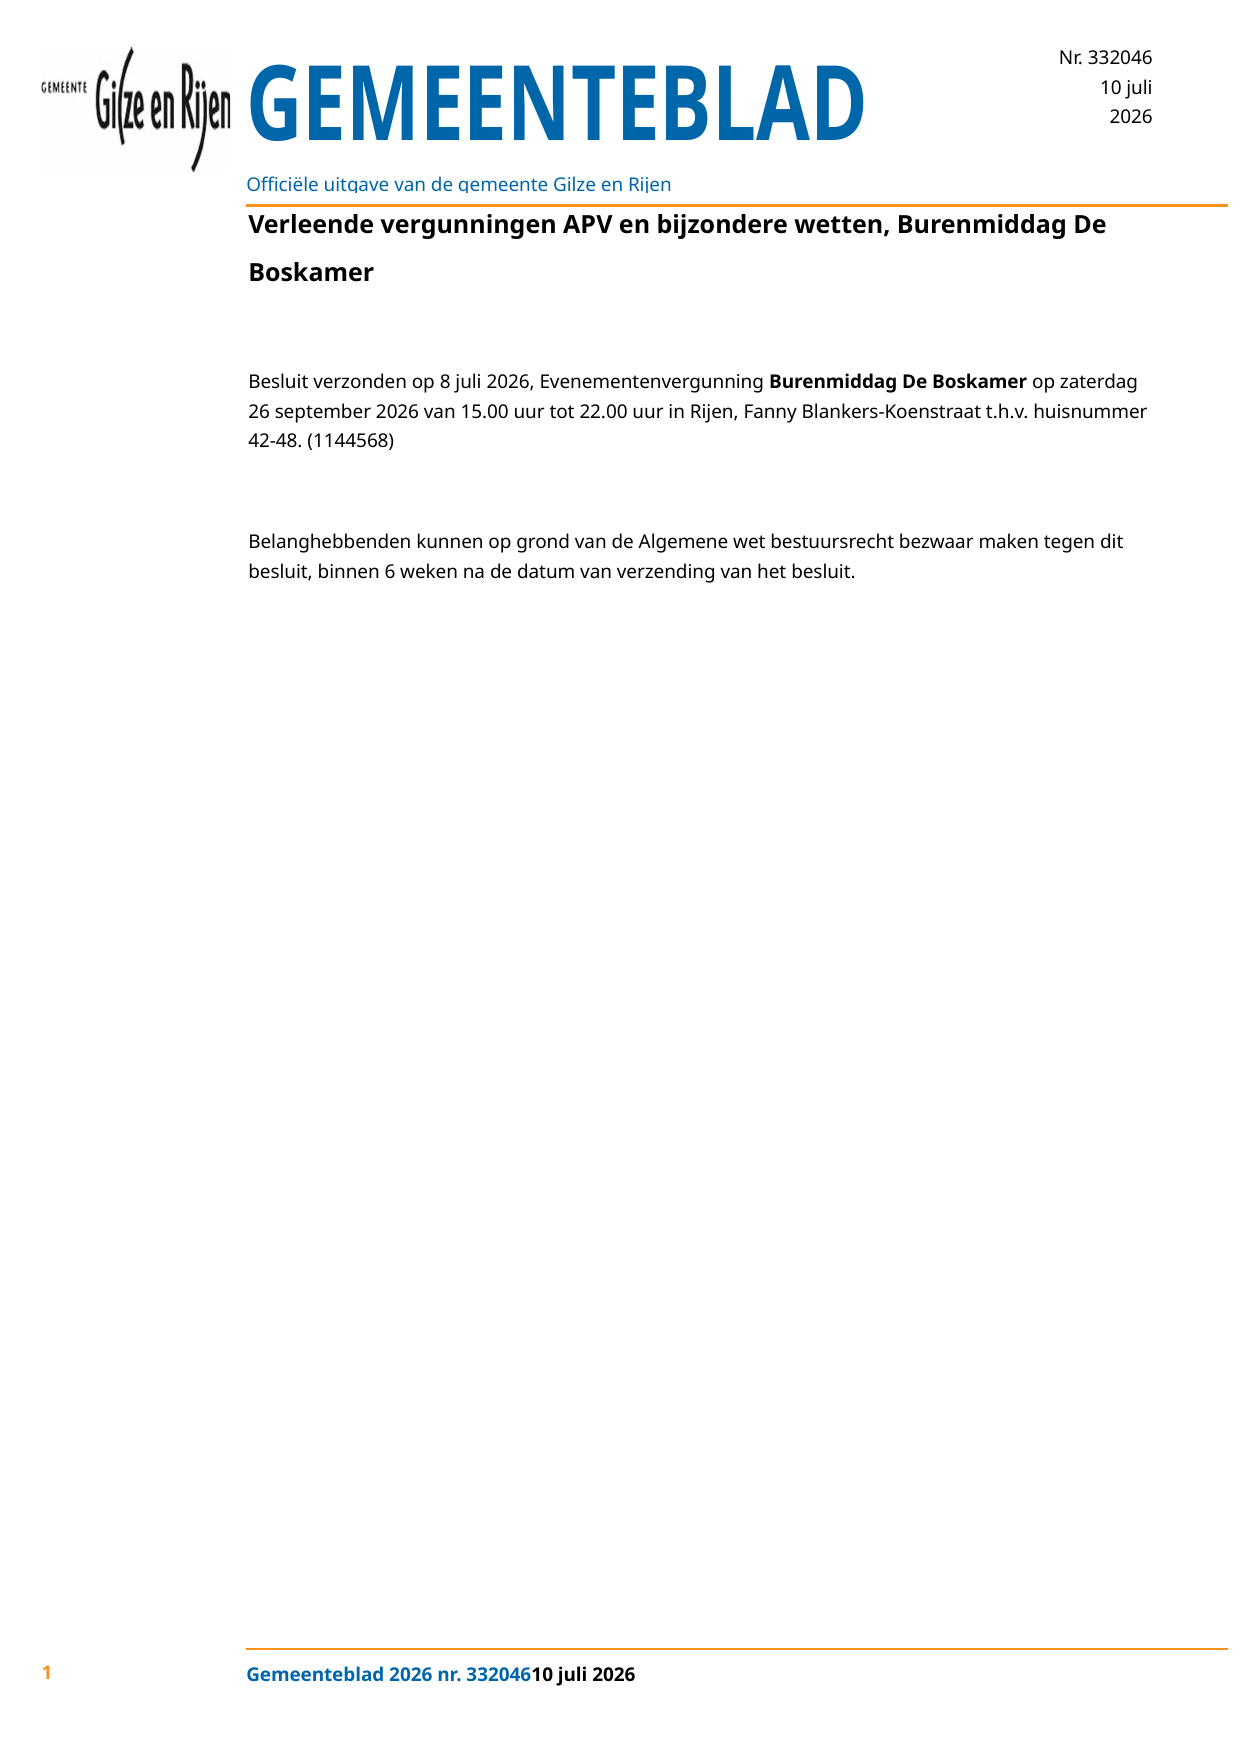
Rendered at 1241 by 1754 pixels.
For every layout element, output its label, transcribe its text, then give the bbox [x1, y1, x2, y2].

text Belanghebbenden kunnen op grond van de Algemene wet bestuursrecht bezwaar maken tegen dit besluit, binnen 6 weken na de datum van verzending van het besluit. [248, 528, 1152, 584]
picture [41, 47, 231, 172]
text Besluit verzonden op 8 juli 2026, Evenementenvergunning Burenmiddag De Boskamer op zaterdag 26 september 2026 van 15.00 uur tot 22.00 uur in Rijen, Fanny Blankers-Koenstraat t.h.v. huisnummer 42-48. (1144568) [248, 368, 1152, 453]
text Verleende vergunningen APV en bijzondere wetten, Burenmiddag De Boskamer [248, 207, 1152, 288]
